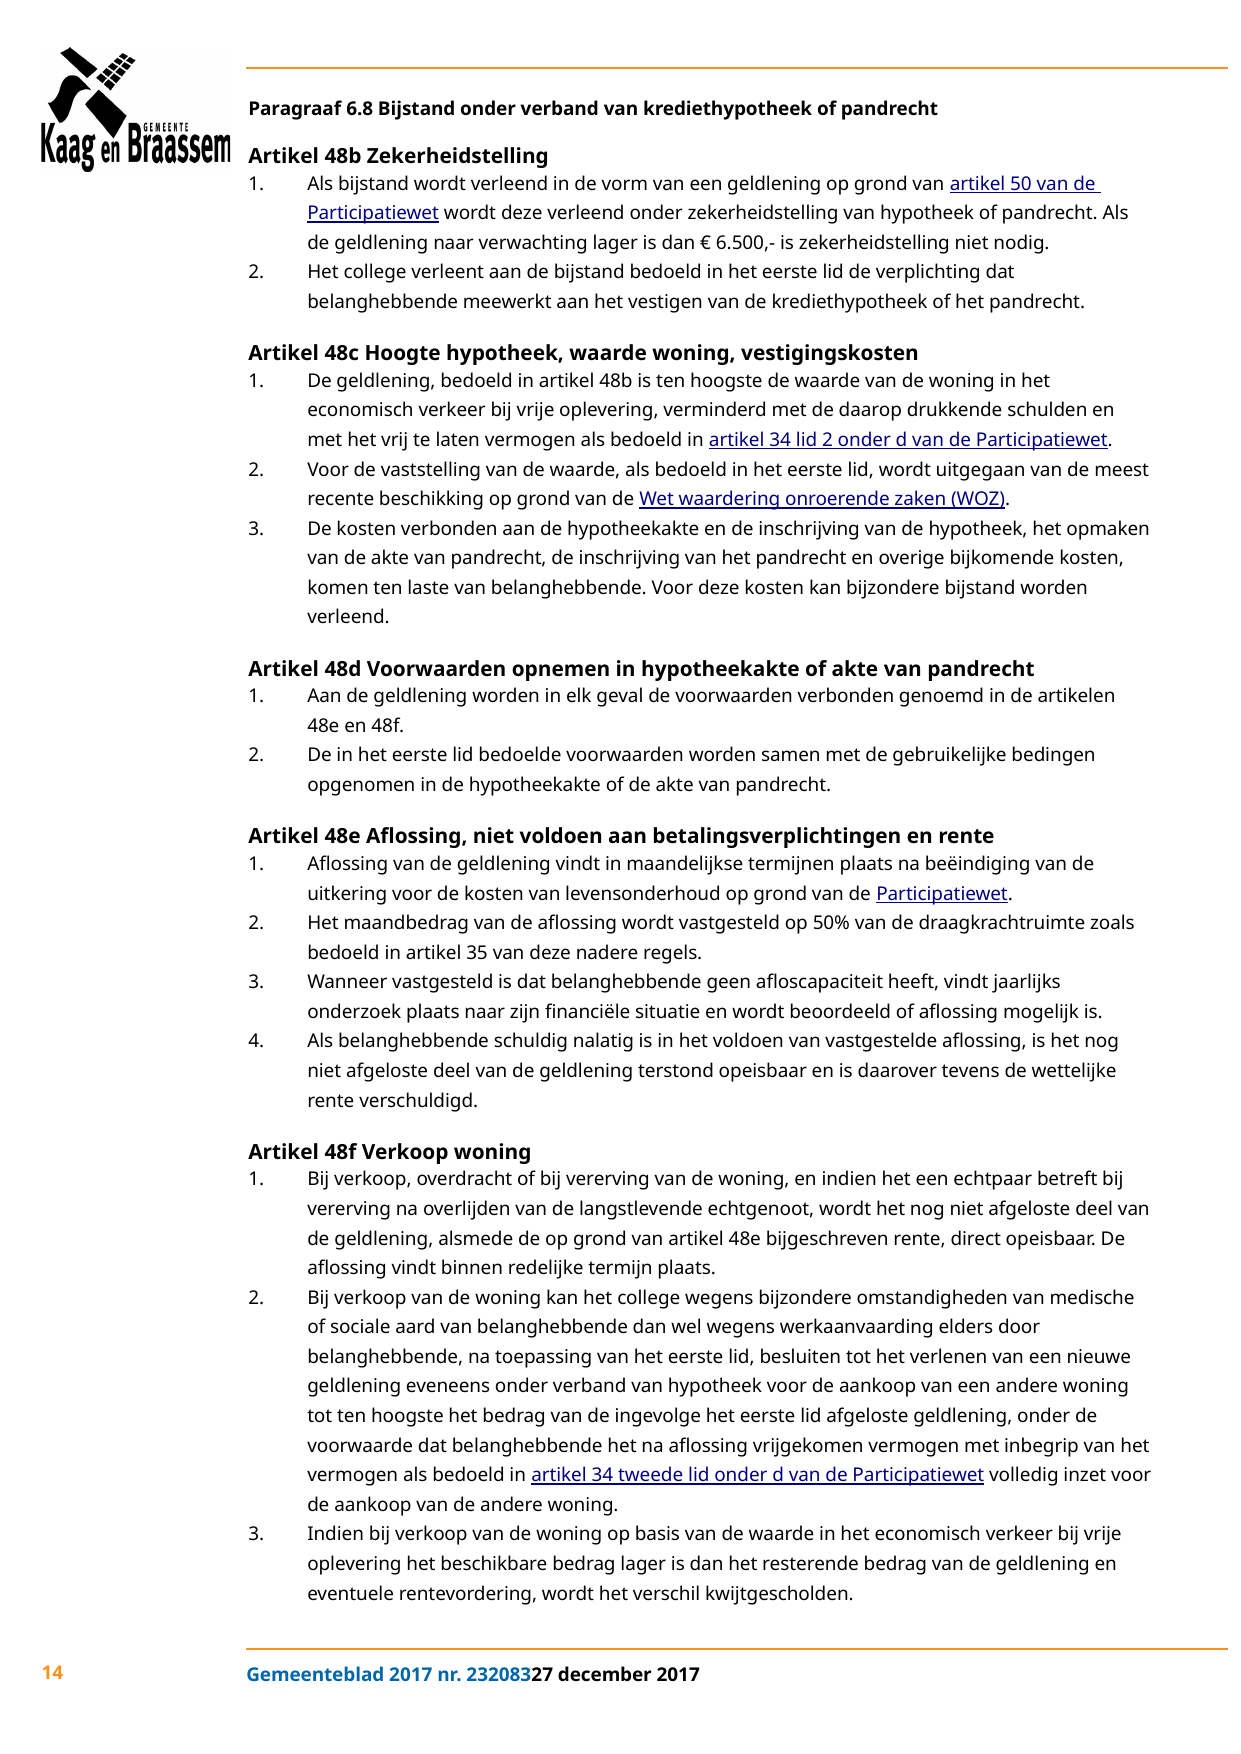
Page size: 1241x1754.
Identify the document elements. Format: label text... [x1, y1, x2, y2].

list Als bijstand wordt verleend in de vorm van een geldlening op grond van artikel 50 van de Participatiewet wordt deze verleend onder zekerheidstelling van hypotheek of pandrecht. Als de geldlening naar verwachting lager is dan € 6.500,- is zekerheidstelling niet nodig. [248, 170, 1152, 255]
list Als belanghebbende schuldig nalatig is in het voldoen van vastgestelde aflossing, is het nog niet afgeloste deel van de geldlening terstond opeisbaar en is daarover tevens de wettelijke rente verschuldigd. [248, 1028, 1152, 1112]
list De geldlening, bedoeld in artikel 48b is ten hoogste de waarde van de woning in het economisch verkeer bij vrije oplevering, verminderd met de daarop drukkende schulden en met het vrij te laten vermogen als bedoeld in artikel 34 lid 2 onder d van de Participatiewet. [248, 367, 1152, 452]
text Artikel 48e Aflossing, niet voldoen aan betalingsverplichtingen en rente [248, 822, 1152, 850]
list Bij verkoop van de woning kan het college wegens bijzondere omstandigheden van medische of sociale aard van belanghebbende dan wel wegens werkaanvaarding elders door belanghebbende, na toepassing van het eerste lid, besluiten tot het verlenen van een nieuwe geldlening eveneens onder verband van hypotheek voor de aankoop van een andere woning tot ten hoogste het bedrag van de ingevolge het eerste lid afgeloste geldlening, onder de voorwaarde dat belanghebbende het na aflossing vrijgekomen vermogen met inbegrip van het vermogen als bedoeld in artikel 34 tweede lid onder d van de Participatiewet volledig inzet voor de aankoop van de andere woning. [248, 1284, 1152, 1517]
text Artikel 48c Hoogte hypotheek, waarde woning, vestigingskosten [248, 338, 1152, 367]
text Artikel 48b Zekerheidstelling [248, 141, 1152, 170]
list Voor de vaststelling van de waarde, als bedoeld in het eerste lid, wordt uitgegaan van de meest recente beschikking op grond van de Wet waardering onroerende zaken (WOZ). [248, 456, 1152, 511]
list Bij verkoop, overdracht of bij vererving van de woning, en indien het een echtpaar betreft bij vererving na overlijden van de langstlevende echtgenoot, wordt het nog niet afgeloste deel van de geldlening, alsmede de op grond van artikel 48e bijgeschreven rente, direct opeisbaar. De aflossing vindt binnen redelijke termijn plaats. [248, 1166, 1152, 1280]
list De in het eerste lid bedoelde voorwaarden worden samen met de gebruikelijke bedingen opgenomen in de hypotheekakte of de akte van pandrecht. [248, 742, 1152, 797]
text Paragraaf 6.8 Bijstand onder verband van krediethypotheek of pandrecht [248, 95, 1152, 121]
list Het college verleent aan de bijstand bedoeld in het eerste lid de verplichting dat belanghebbende meewerkt aan het vestigen van de krediethypotheek of het pandrecht. [248, 258, 1152, 314]
picture [41, 47, 231, 172]
list Indien bij verkoop van de woning op basis van de waarde in het economisch verkeer bij vrije oplevering het beschikbare bedrag lager is dan het resterende bedrag van de geldlening en eventuele rentevordering, wordt het verschil kwijtgescholden. [248, 1521, 1152, 1606]
list Aflossing van de geldlening vindt in maandelijkse termijnen plaats na beëindiging van de uitkering voor de kosten van levensonderhoud op grond van de Participatiewet. [248, 850, 1152, 905]
text Artikel 48d Voorwaarden opnemen in hypotheekakte of akte van pandrecht [248, 654, 1152, 682]
list Wanneer vastgesteld is dat belanghebbende geen afloscapaciteit heeft, vindt jaarlijks onderzoek plaats naar zijn financiële situatie en wordt beoordeeld of aflossing mogelijk is. [248, 968, 1152, 1024]
list Aan de geldlening worden in elk geval de voorwaarden verbonden genoemd in de artikelen 48e en 48f. [248, 682, 1152, 738]
list Het maandbedrag van de aflossing wordt vastgesteld op 50% van de draagkrachtruimte zoals bedoeld in artikel 35 van deze nadere regels. [248, 909, 1152, 964]
text Artikel 48f Verkoop woning [248, 1137, 1152, 1166]
list De kosten verbonden aan de hypotheekakte en de inschrijving van de hypotheek, het opmaken van de akte van pandrecht, de inschrijving van het pandrecht en overige bijkomende kosten, komen ten laste van belanghebbende. Voor deze kosten kan bijzondere bijstand worden verleend. [248, 515, 1152, 629]
